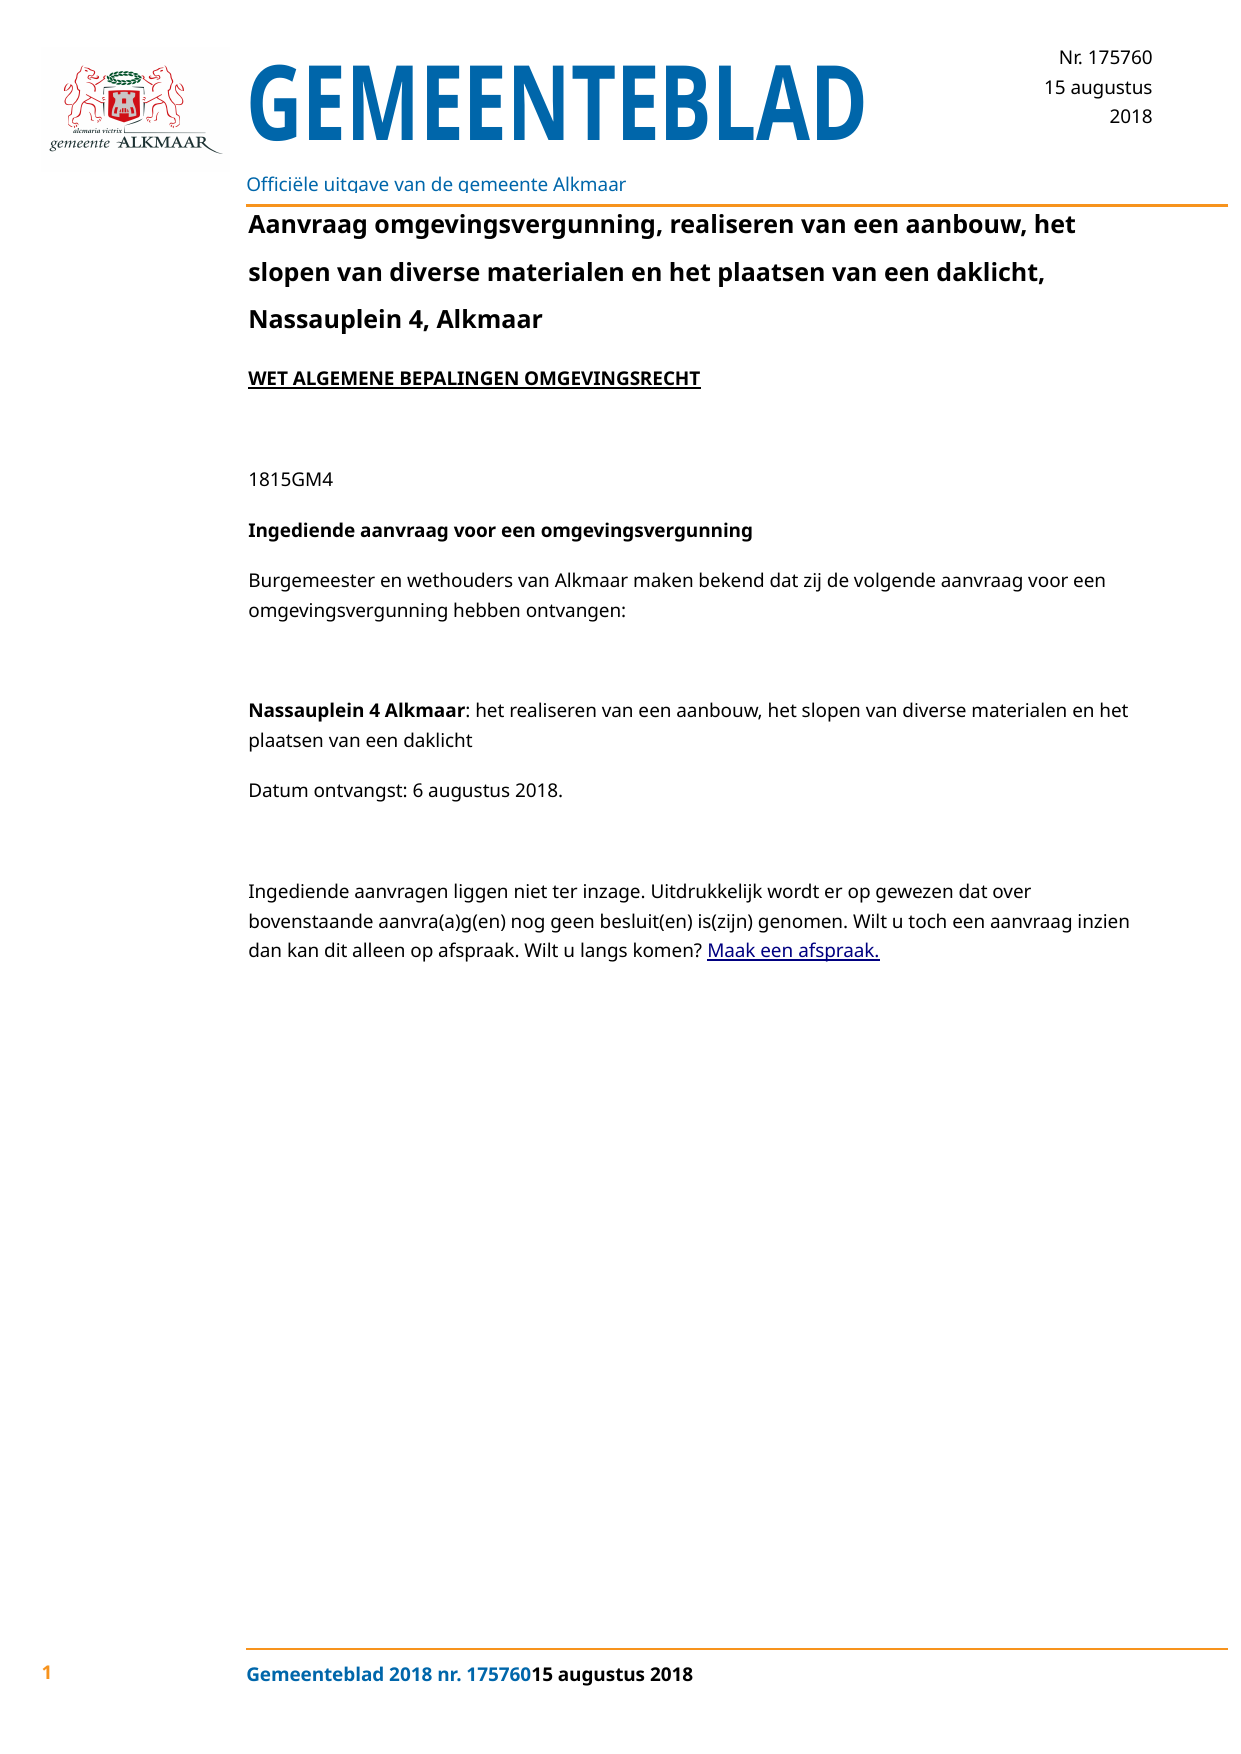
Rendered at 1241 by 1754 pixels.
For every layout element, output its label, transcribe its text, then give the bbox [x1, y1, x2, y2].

text Ingediende aanvragen liggen niet ter inzage. Uitdrukkelijk wordt er op gewezen dat over bovenstaande aanvra(a)g(en) nog geen besluit(en) is(zijn) genomen. Wilt u toch een aanvraag inzien dan kan dit alleen op afspraak. Wilt u langs komen? Maak een afspraak. [248, 878, 1152, 963]
text Datum ontvangst: 6 augustus 2018. [248, 778, 1152, 803]
text 1815GM4 [248, 466, 1152, 492]
text Nassauplein 4 Alkmaar: het realiseren van een aanbouw, het slopen van diverse materialen en het plaatsen van een daklicht [248, 698, 1152, 753]
text Burgemeester en wethouders van Alkmaar maken bekend dat zij de volgende aanvraag voor een omgevingsvergunning hebben ontvangen: [248, 567, 1152, 622]
picture [41, 47, 231, 172]
text WET ALGEMENE BEPALINGEN OMGEVINGSRECHT [248, 366, 1152, 391]
text Ingediende aanvraag voor een omgevingsvergunning [248, 517, 1152, 542]
text Aanvraag omgevingsvergunning, realiseren van een aanbouw, het slopen van diverse materialen en het plaatsen van een daklicht, Nassauplein 4, Alkmaar [248, 207, 1152, 336]
